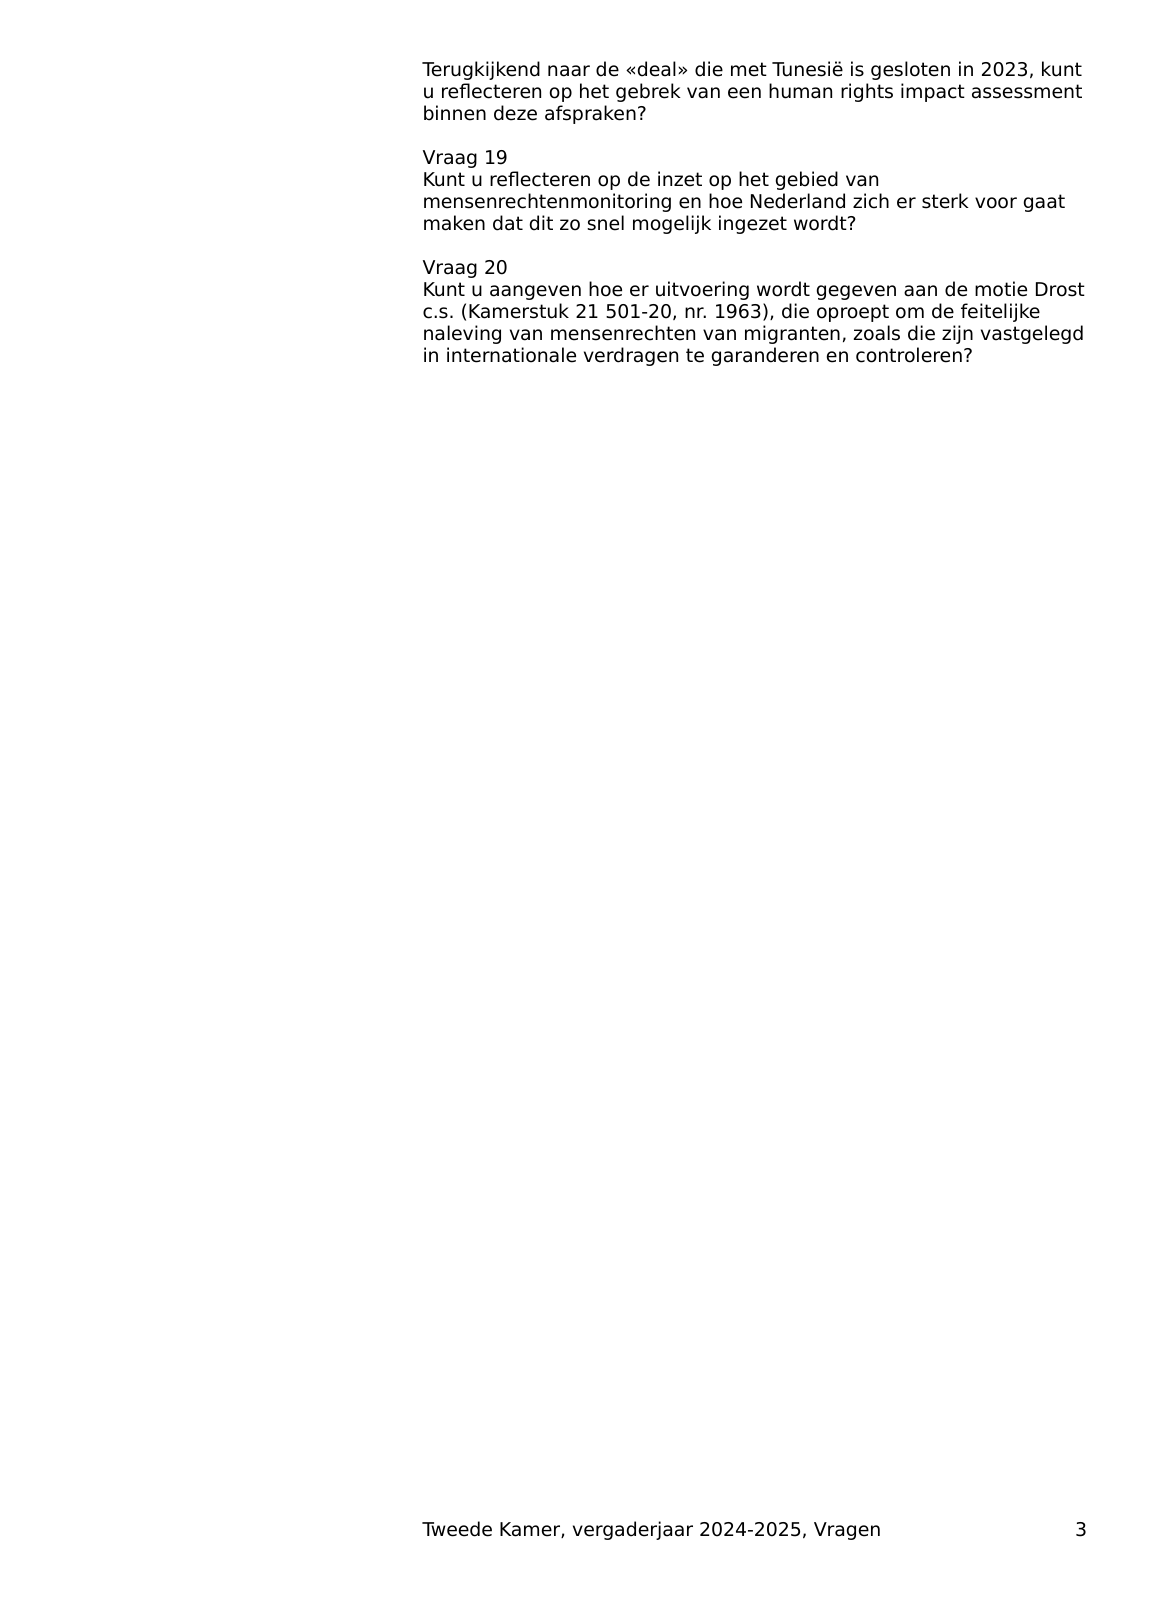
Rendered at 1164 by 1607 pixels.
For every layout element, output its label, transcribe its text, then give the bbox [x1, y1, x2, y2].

text Vraag 19 [422, 147, 1087, 169]
text Kunt u aangeven hoe er uitvoering wordt gegeven aan de motie Drost c.s. (Kamerstuk 21 501-20, nr. 1963), die oproept om de feitelijke naleving van mensenrechten van migranten, zoals die zijn vastgelegd in internationale verdragen te garanderen en controleren? [422, 279, 1087, 367]
text Vraag 20 [422, 257, 1087, 279]
text Terugkijkend naar de «deal» die met Tunesië is gesloten in 2023, kunt u reflecteren op het gebrek van een human rights impact assessment binnen deze afspraken? [422, 59, 1087, 125]
text Kunt u reflecteren op de inzet op het gebied van mensenrechtenmonitoring en hoe Nederland zich er sterk voor gaat maken dat dit zo snel mogelijk ingezet wordt? [422, 169, 1087, 235]
